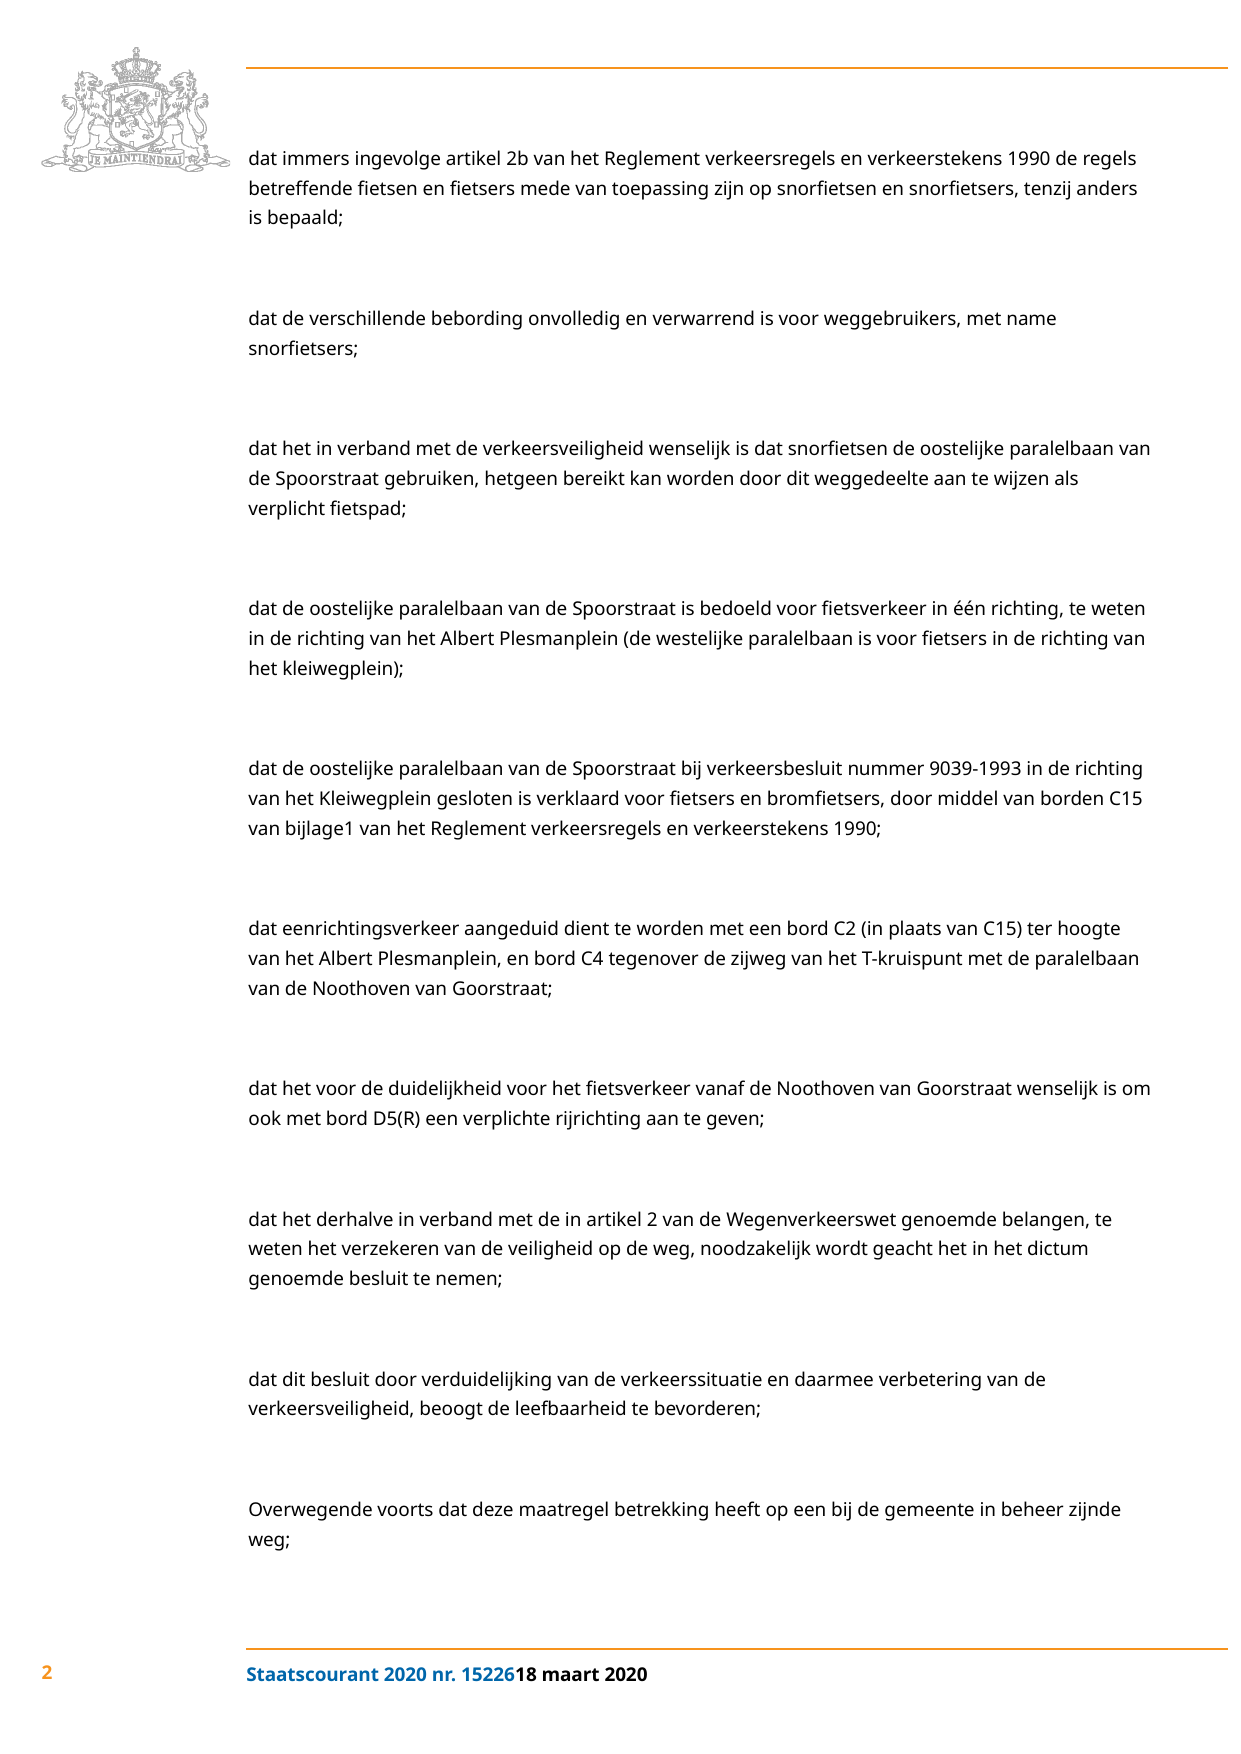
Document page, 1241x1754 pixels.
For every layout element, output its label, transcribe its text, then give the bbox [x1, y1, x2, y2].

text Overwegende voorts dat deze maatregel betrekking heeft op een bij de gemeente in beheer zijnde weg; [248, 1496, 1152, 1552]
picture [41, 47, 231, 172]
text dat het voor de duidelijkheid voor het fietsverkeer vanaf de Noothoven van Goorstraat wenselijk is om ook met bord D5(R) een verplichte rijrichting aan te geven; [248, 1076, 1152, 1131]
text dat de verschillende bebording onvolledig en verwarrend is voor weggebruikers, met name snorfietsers; [248, 305, 1152, 361]
text dat immers ingevolge artikel 2b van het Reglement verkeersregels en verkeerstekens 1990 de regels betreffende fietsen en fietsers mede van toepassing zijn op snorfietsen en snorfietsers, tenzij anders is bepaald; [248, 145, 1152, 230]
text dat dit besluit door verduidelijking van de verkeerssituatie en daarmee verbetering van de verkeersveiligheid, beoogt de leefbaarheid te bevorderen; [248, 1366, 1152, 1421]
text dat de oostelijke paralelbaan van de Spoorstraat is bedoeld voor fietsverkeer in één richting, te weten in de richting van het Albert Plesmanplein (de westelijke paralelbaan is voor fietsers in de richting van het kleiwegplein); [248, 596, 1152, 681]
text dat eenrichtingsverkeer aangeduid dient te worden met een bord C2 (in plaats van C15) ter hoogte van het Albert Plesmanplein, en bord C4 tegenover de zijweg van het T-kruispunt met de paralelbaan van de Noothoven van Goorstraat; [248, 916, 1152, 1001]
text dat het derhalve in verband met de in artikel 2 van de Wegenverkeerswet genoemde belangen, te weten het verzekeren van de veiligheid op de weg, noodzakelijk wordt geacht het in het dictum genoemde besluit te nemen; [248, 1206, 1152, 1291]
text dat de oostelijke paralelbaan van de Spoorstraat bij verkeersbesluit nummer 9039-1993 in de richting van het Kleiwegplein gesloten is verklaard voor fietsers en bromfietsers, door middel van borden C15 van bijlage1 van het Reglement verkeersregels en verkeerstekens 1990; [248, 756, 1152, 841]
text dat het in verband met de verkeersveiligheid wenselijk is dat snorfietsen de oostelijke paralelbaan van de Spoorstraat gebruiken, hetgeen bereikt kan worden door dit weggedeelte aan te wijzen als verplicht fietspad; [248, 436, 1152, 521]
